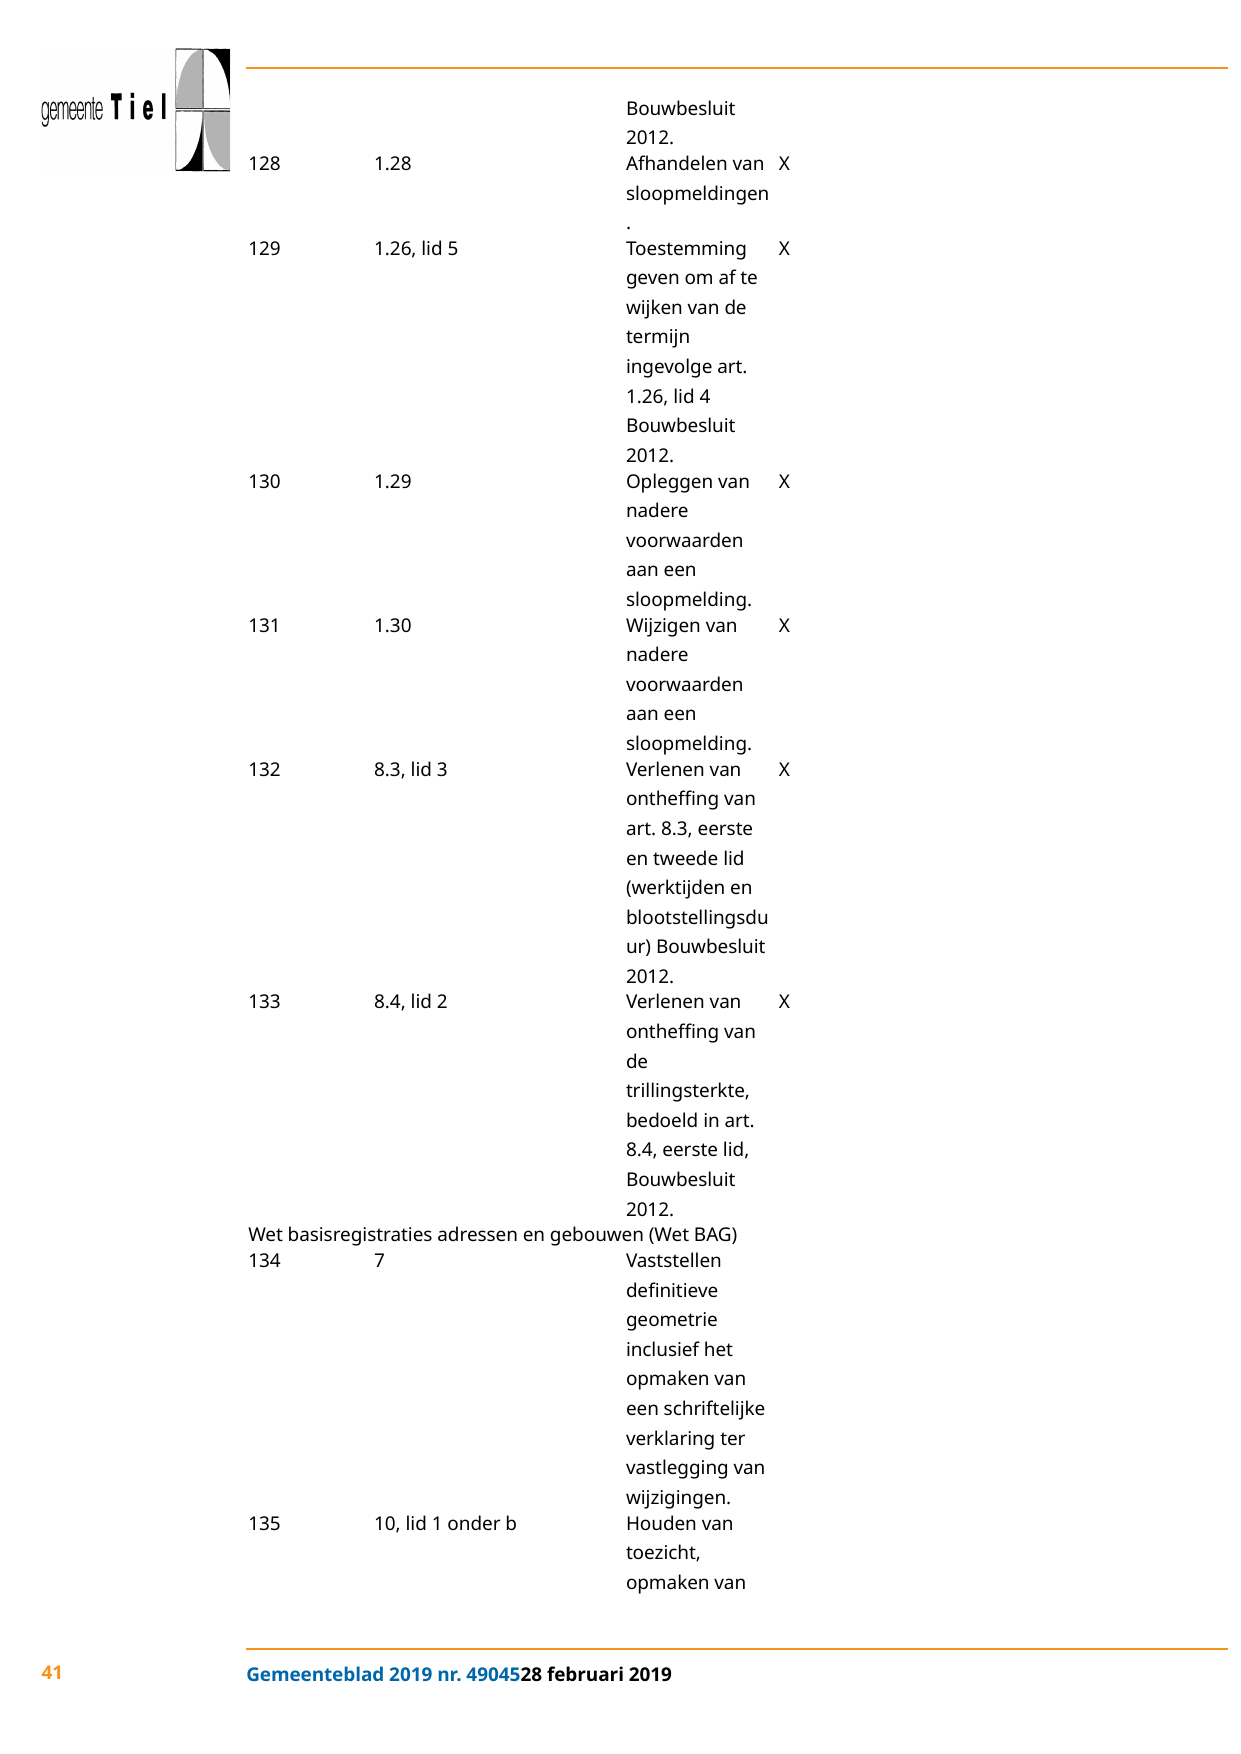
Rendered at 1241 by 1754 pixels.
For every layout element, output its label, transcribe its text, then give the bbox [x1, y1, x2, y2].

table_cell 132 [248, 756, 374, 989]
table_cell Vaststellen definitieve geometrie inclusief het opmaken van een schriftelijke verklaring ter vastlegging van wijzigingen. [626, 1247, 774, 1510]
table_cell X [774, 756, 900, 989]
table_cell Verlenen van ontheffing van de trillingsterkte, bedoeld in art. 8.4, eerste lid, Bouwbesluit 2012. [626, 989, 774, 1222]
picture [41, 47, 231, 172]
table_cell 134 [248, 1247, 374, 1510]
table_cell Toestemming geven om af te wijken van de termijn ingevolge art. 1.26, lid 4 Bouwbesluit 2012. [626, 235, 774, 468]
table_cell Houden van toezicht, opmaken van [626, 1510, 774, 1594]
table_cell X [774, 468, 900, 612]
table_cell Bouwbesluit 2012. [626, 95, 774, 150]
table_cell 1.28 [374, 150, 626, 235]
table_cell [900, 1510, 1026, 1594]
table_cell [248, 95, 374, 150]
table_cell 8.4, lid 2 [374, 989, 626, 1222]
table_cell [774, 1510, 900, 1594]
table_cell [900, 989, 1026, 1222]
table_cell 130 [248, 468, 374, 612]
table_cell Wijzigen van nadere voorwaarden aan een sloopmelding. [626, 612, 774, 756]
table_cell 1.26, lid 5 [374, 235, 626, 468]
table_cell [1026, 1510, 1152, 1594]
table_cell [900, 612, 1026, 756]
table_cell 8.3, lid 3 [374, 756, 626, 989]
table_cell 129 [248, 235, 374, 468]
table_cell [1026, 150, 1152, 235]
table_cell [774, 95, 900, 150]
table_cell [900, 95, 1026, 150]
table_cell [900, 756, 1026, 989]
table_cell [900, 468, 1026, 612]
table_cell 1.30 [374, 612, 626, 756]
table_cell 131 [248, 612, 374, 756]
table_cell [774, 1247, 900, 1510]
table_cell [1026, 468, 1152, 612]
table_cell 1.29 [374, 468, 626, 612]
table_cell [374, 95, 626, 150]
table_cell Afhandelen van sloopmeldingen. [626, 150, 774, 235]
table_cell [900, 235, 1026, 468]
table_cell [1026, 612, 1152, 756]
table_cell 128 [248, 150, 374, 235]
table_cell 135 [248, 1510, 374, 1594]
table_cell [1026, 95, 1152, 150]
table_cell X [774, 989, 900, 1222]
table_cell Opleggen van nadere voorwaarden aan een sloopmelding. [626, 468, 774, 612]
table_cell X [774, 235, 900, 468]
table_cell [1026, 756, 1152, 989]
table_cell Verlenen van ontheffing van art. 8.3, eerste en tweede lid (werktijden en blootstellingsduur) Bouwbesluit 2012. [626, 756, 774, 989]
table_cell 7 [374, 1247, 626, 1510]
table_cell [900, 150, 1026, 235]
table_cell X [774, 150, 900, 235]
table_cell [900, 1247, 1026, 1510]
table_cell [1026, 989, 1152, 1222]
table_cell 10, lid 1 onder b [374, 1510, 626, 1594]
table_cell [1026, 1247, 1152, 1510]
table_cell 133 [248, 989, 374, 1222]
table_cell X [774, 612, 900, 756]
table_cell [1026, 235, 1152, 468]
table_cell Wet basisregistraties adressen en gebouwen (Wet BAG) [248, 1222, 1152, 1247]
